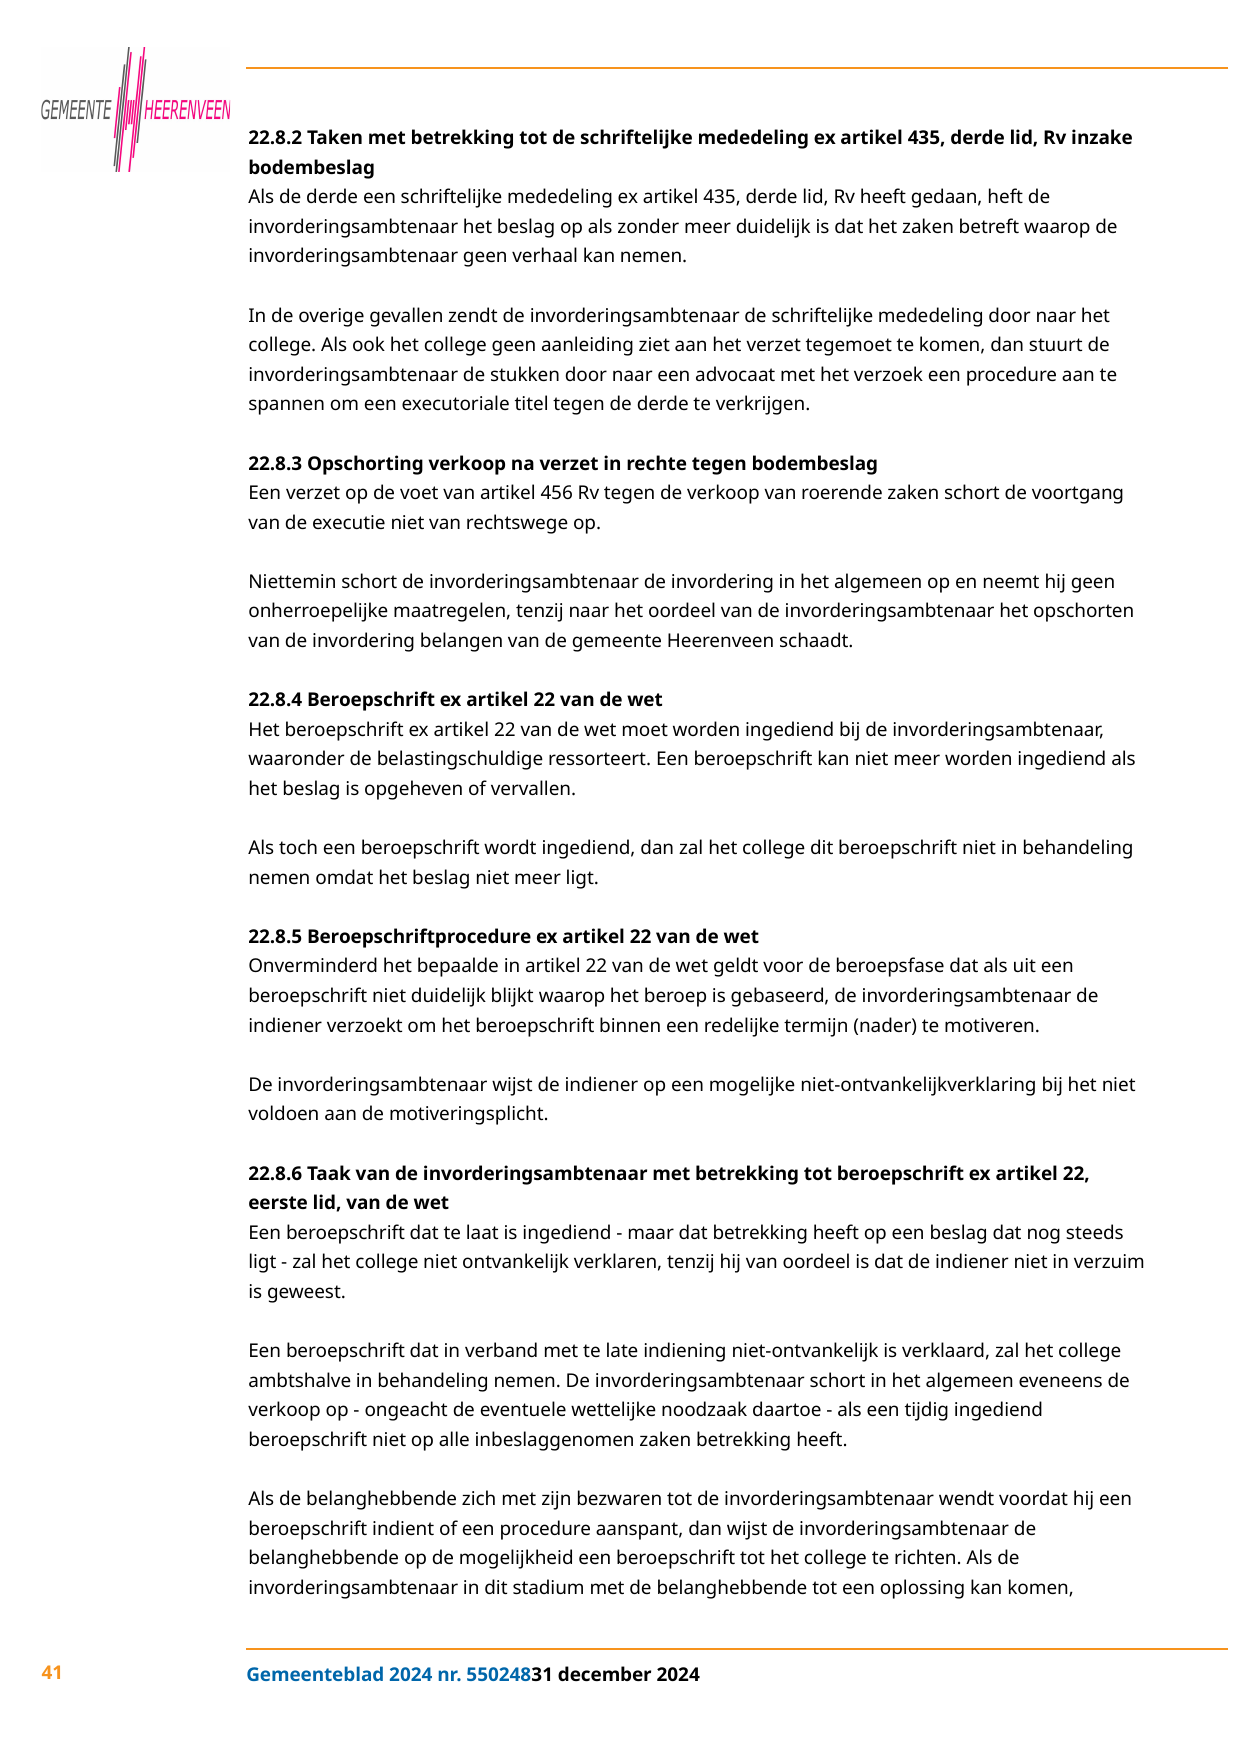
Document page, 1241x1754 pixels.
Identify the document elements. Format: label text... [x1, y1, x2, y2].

text Een beroepschrift dat te laat is ingediend - maar dat betrekking heeft op een beslag dat nog steeds ligt - zal het college niet ontvankelijk verklaren, tenzij hij van oordeel is dat de indiener niet in verzuim is geweest. [248, 1219, 1152, 1304]
text Een verzet op de voet van artikel 456 Rv tegen de verkoop van roerende zaken schort de voortgang van de executie niet van rechtswege op. [248, 479, 1152, 535]
text Als toch een beroepschrift wordt ingediend, dan zal het college dit beroepschrift niet in behandeling nemen omdat het beslag niet meer ligt. [248, 834, 1152, 890]
text Onverminderd het bepaalde in artikel 22 van de wet geldt voor de beroepsfase dat als uit een beroepschrift niet duidelijk blijkt waarop het beroep is gebaseerd, de invorderingsambtenaar de indiener verzoekt om het beroepschrift binnen een redelijke termijn (nader) te motiveren. [248, 953, 1152, 1038]
text De invorderingsambtenaar wijst de indiener op een mogelijke niet-ontvankelijkverklaring bij het niet voldoen aan de motiveringsplicht. [248, 1071, 1152, 1126]
text 22.8.3 Opschorting verkoop na verzet in rechte tegen bodembeslag [248, 450, 1152, 476]
text Niettemin schort de invorderingsambtenaar de invordering in het algemeen op en neemt hij geen onherroepelijke maatregelen, tenzij naar het oordeel van de invorderingsambtenaar het opschorten van de invordering belangen van de gemeente Heerenveen schaadt. [248, 568, 1152, 653]
text Een beroepschrift dat in verband met te late indiening niet-ontvankelijk is verklaard, zal het college ambtshalve in behandeling nemen. De invorderingsambtenaar schort in het algemeen eveneens de verkoop op - ongeacht de eventuele wettelijke noodzaak daartoe - als een tijdig ingediend beroepschrift niet op alle inbeslaggenomen zaken betrekking heeft. [248, 1337, 1152, 1452]
text 22.8.6 Taak van de invorderingsambtenaar met betrekking tot beroepschrift ex artikel 22, eerste lid, van de wet [248, 1160, 1152, 1215]
text 22.8.2 Taken met betrekking tot de schriftelijke mededeling ex artikel 435, derde lid, Rv inzake bodembeslag [248, 124, 1152, 180]
text Als de belanghebbende zich met zijn bezwaren tot de invorderingsambtenaar wendt voordat hij een beroepschrift indient of een procedure aanspant, dan wijst de invorderingsambtenaar de belanghebbende op de mogelijkheid een beroepschrift tot het college te richten. Als de invorderingsambtenaar in dit stadium met de belanghebbende tot een oplossing kan komen, [248, 1485, 1152, 1600]
picture [41, 47, 231, 172]
text Als de derde een schriftelijke mededeling ex artikel 435, derde lid, Rv heeft gedaan, heft de invorderingsambtenaar het beslag op als zonder meer duidelijk is dat het zaken betreft waarop de invorderingsambtenaar geen verhaal kan nemen. [248, 183, 1152, 268]
text 22.8.5 Beroepschriftprocedure ex artikel 22 van de wet [248, 923, 1152, 949]
text Het beroepschrift ex artikel 22 van de wet moet worden ingediend bij de invorderingsambtenaar, waaronder de belastingschuldige ressorteert. Een beroepschrift kan niet meer worden ingediend als het beslag is opgeheven of vervallen. [248, 716, 1152, 801]
text 22.8.4 Beroepschrift ex artikel 22 van de wet [248, 686, 1152, 712]
text In de overige gevallen zendt de invorderingsambtenaar de schriftelijke mededeling door naar het college. Als ook het college geen aanleiding ziet aan het verzet tegemoet te komen, dan stuurt de invorderingsambtenaar de stukken door naar een advocaat met het verzoek een procedure aan te spannen om een executoriale titel tegen de derde te verkrijgen. [248, 302, 1152, 416]
